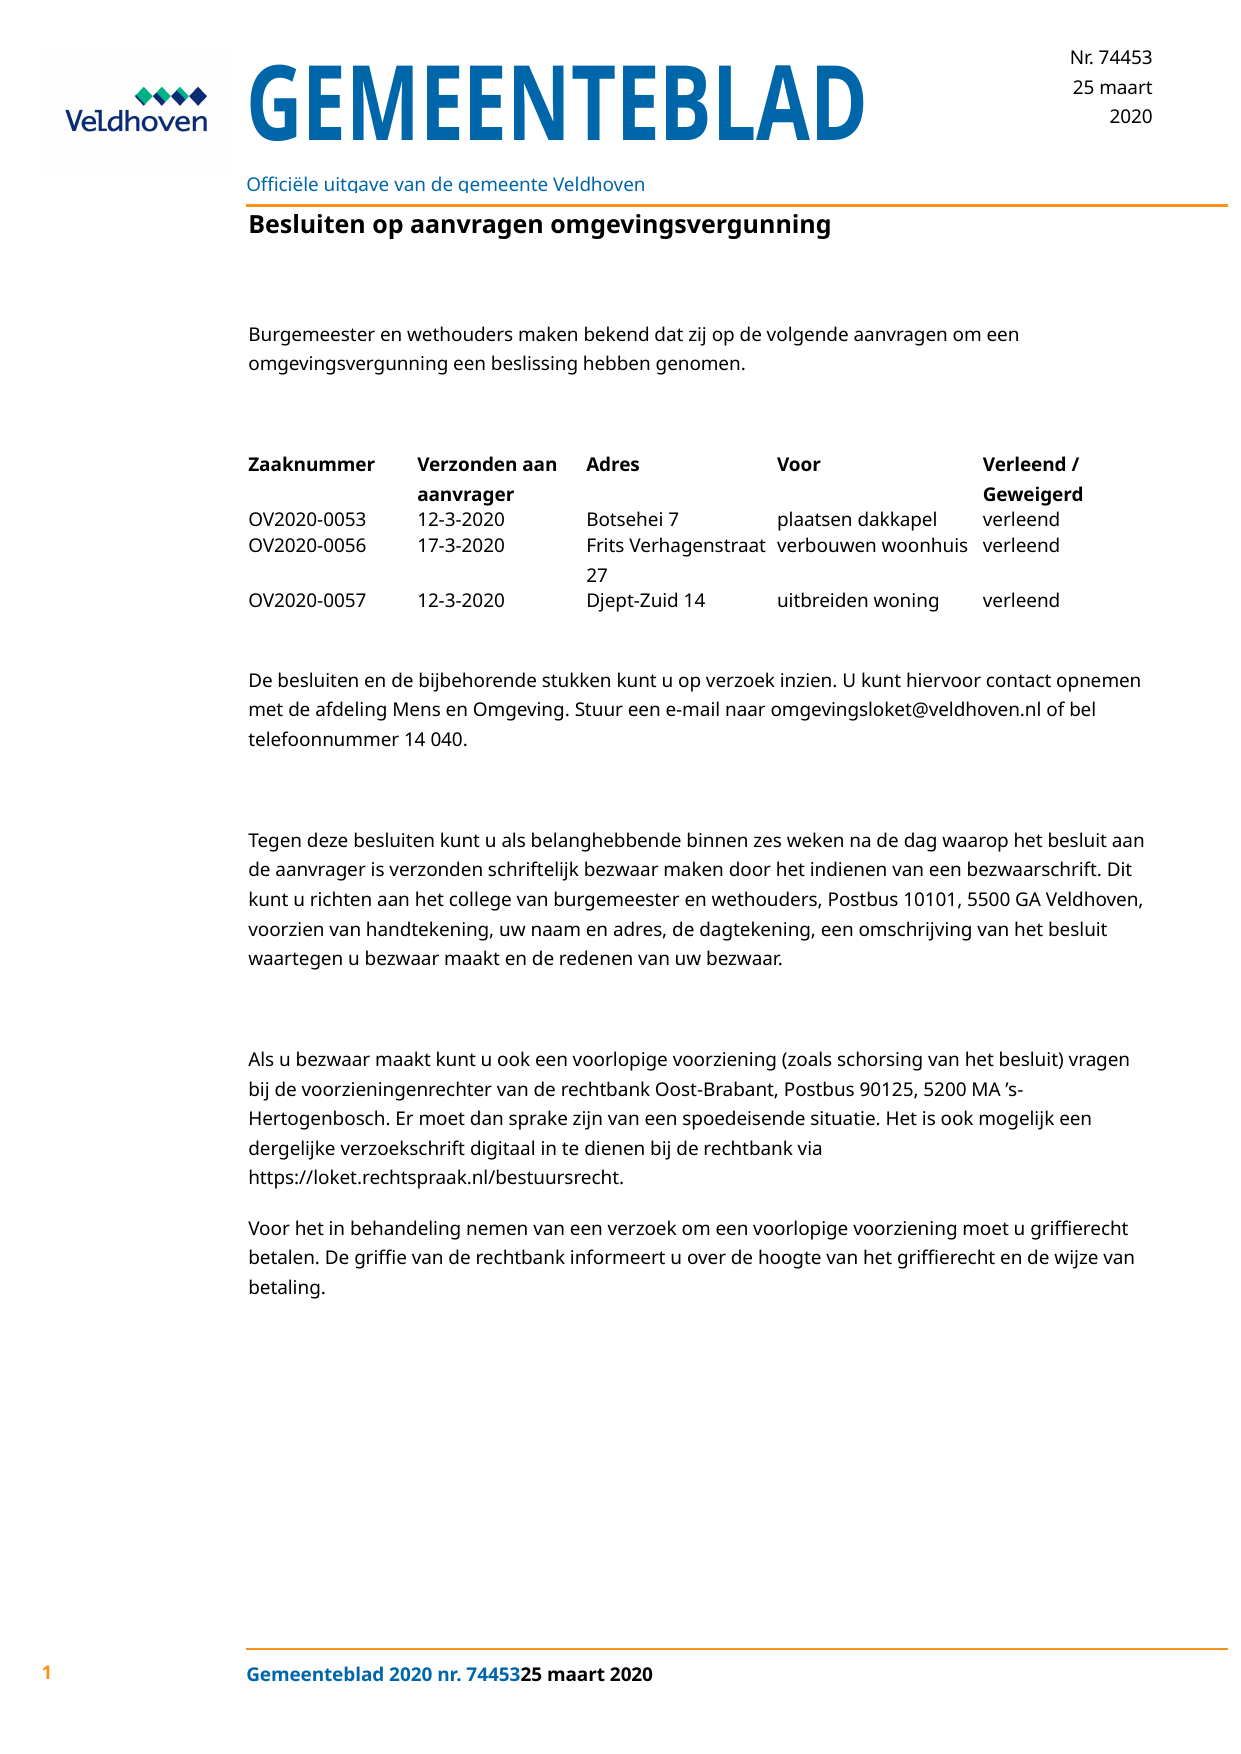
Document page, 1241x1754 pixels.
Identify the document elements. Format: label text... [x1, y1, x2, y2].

text Als u bezwaar maakt kunt u ook een voorlopige voorziening (zoals schorsing van het besluit) vragen bij de voorzieningenrechter van de rechtbank Oost-Brabant, Postbus 90125, 5200 MA ’s-Hertogenbosch. Er moet dan sprake zijn van een spoedeisende situatie. Het is ook mogelijk een dergelijke verzoekschrift digitaal in te dienen bij de rechtbank via https://loket.rechtspraak.nl/bestuursrecht. [248, 1046, 1152, 1190]
table_header Verzonden aan aanvrager [417, 451, 586, 507]
table_cell OV2020-0056 [248, 532, 417, 588]
table_cell Botsehei 7 [586, 507, 777, 532]
table_cell verleend [983, 507, 1152, 532]
table_cell Djept-Zuid 14 [586, 588, 777, 613]
table_cell uitbreiden woning [777, 588, 983, 613]
table_cell 12-3-2020 [417, 588, 586, 613]
table_cell verleend [983, 532, 1152, 588]
text Besluiten op aanvragen omgevingsvergunning [248, 207, 1152, 241]
text De besluiten en de bijbehorende stukken kunt u op verzoek inzien. U kunt hiervoor contact opnemen met de afdeling Mens en Omgeving. Stuur een e-mail naar omgevingsloket@veldhoven.nl of bel telefoonnummer 14 040. [248, 667, 1152, 752]
table_cell verbouwen woonhuis [777, 532, 983, 588]
table_cell OV2020-0053 [248, 507, 417, 532]
text Burgemeester en wethouders maken bekend dat zij op de volgende aanvragen om een omgevingsvergunning een beslissing hebben genomen. [248, 321, 1152, 376]
table_cell OV2020-0057 [248, 588, 417, 613]
table_header Zaaknummer [248, 451, 417, 507]
text Voor het in behandeling nemen van een verzoek om een voorlopige voorziening moet u griffierecht betalen. De griffie van de rechtbank informeert u over de hoogte van het griffierecht en de wijze van betaling. [248, 1215, 1152, 1300]
table_header Voor [777, 451, 983, 507]
picture [41, 47, 231, 172]
table_cell plaatsen dakkapel [777, 507, 983, 532]
table_cell 12-3-2020 [417, 507, 586, 532]
text Tegen deze besluiten kunt u als belanghebbende binnen zes weken na de dag waarop het besluit aan de aanvrager is verzonden schriftelijk bezwaar maken door het indienen van een bezwaarschrift. Dit kunt u richten aan het college van burgemeester en wethouders, Postbus 10101, 5500 GA Veldhoven, voorzien van handtekening, uw naam en adres, de dagtekening, een omschrijving van het besluit waartegen u bezwaar maakt en de redenen van uw bezwaar. [248, 827, 1152, 971]
table_cell Frits Verhagenstraat 27 [586, 532, 777, 588]
table_header Adres [586, 451, 777, 507]
table_header Verleend / Geweigerd [983, 451, 1152, 507]
table_cell verleend [983, 588, 1152, 613]
table_cell 17-3-2020 [417, 532, 586, 588]
